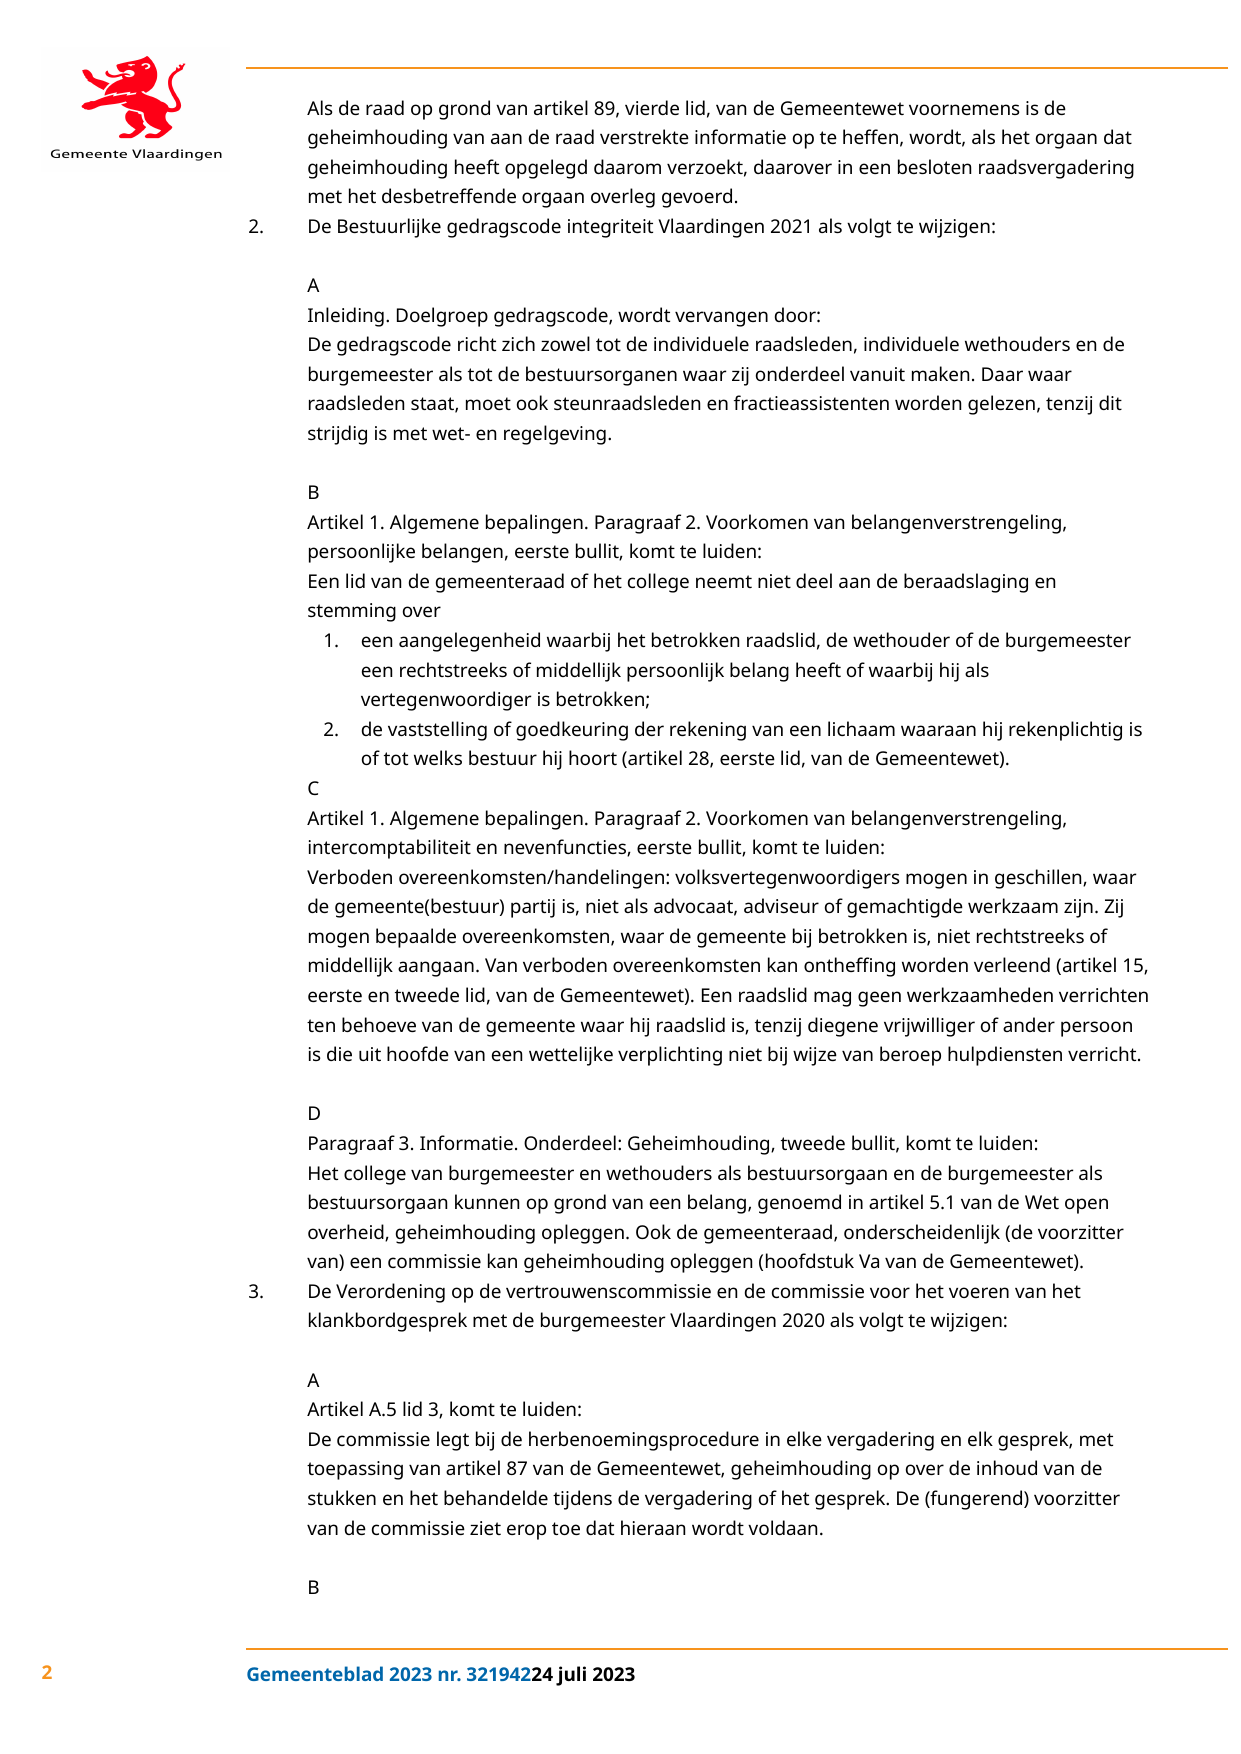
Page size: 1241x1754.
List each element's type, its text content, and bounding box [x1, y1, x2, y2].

list Inleiding. Doelgroep gedragscode, wordt vervangen door: [248, 302, 1152, 328]
list De gedragscode richt zich zowel tot de individuele raadsleden, individuele wethouders en de burgemeester als tot de bestuursorganen waar zij onderdeel vanuit maken. Daar waar raadsleden staat, moet ook steunraadsleden en fractieassistenten worden gelezen, tenzij dit strijdig is met wet- en regelgeving. [248, 331, 1152, 446]
list C [248, 775, 1152, 801]
list Het college van burgemeester en wethouders als bestuursorgaan en de burgemeester als bestuursorgaan kunnen op grond van een belang, genoemd in artikel 5.1 van de Wet open overheid, geheimhouding opleggen. Ook de gemeenteraad, onderscheidenlijk (de voorzitter van) een commissie kan geheimhouding opleggen (hoofdstuk Va van de Gemeentewet). [248, 1160, 1152, 1274]
list De Verordening op de vertrouwenscommissie en de commissie voor het voeren van het klankbordgesprek met de burgemeester Vlaardingen 2020 als volgt te wijzigen: [248, 1278, 1152, 1333]
list Artikel A.5 lid 3, komt te luiden: [248, 1396, 1152, 1422]
list De commissie legt bij de herbenoemingsprocedure in elke vergadering en elk gesprek, met toepassing van artikel 87 van de Gemeentewet, geheimhouding op over de inhoud van de stukken en het behandelde tijdens de vergadering of het gesprek. De (fungerend) voorzitter van de commissie ziet erop toe dat hieraan wordt voldaan. [248, 1426, 1152, 1541]
list Paragraaf 3. Informatie. Onderdeel: Geheimhouding, tweede bullit, komt te luiden: [248, 1130, 1152, 1156]
list D [248, 1101, 1152, 1126]
list Als de raad op grond van artikel 89, vierde lid, van de Gemeentewet voornemens is de geheimhouding van aan de raad verstrekte informatie op te heffen, wordt, als het orgaan dat geheimhouding heeft opgelegd daarom verzoekt, daarover in een besloten raadsvergadering met het desbetreffende orgaan overleg gevoerd. [248, 95, 1152, 209]
list Artikel 1. Algemene bepalingen. Paragraaf 2. Voorkomen van belangenverstrengeling, intercomptabiliteit en nevenfuncties, eerste bullit, komt te luiden: [248, 805, 1152, 860]
list A [248, 1367, 1152, 1393]
list A [248, 272, 1152, 298]
list De Bestuurlijke gedragscode integriteit Vlaardingen 2021 als volgt te wijzigen: [248, 213, 1152, 239]
list Verboden overeenkomsten/handelingen: volksvertegenwoordigers mogen in geschillen, waar de gemeente(bestuur) partij is, niet als advocaat, adviseur of gemachtigde werkzaam zijn. Zij mogen bepaalde overeenkomsten, waar de gemeente bij betrokken is, niet rechtstreeks of middellijk aangaan. Van verboden overeenkomsten kan ontheffing worden verleend (artikel 15, eerste en tweede lid, van de Gemeentewet). Een raadslid mag geen werkzaamheden verrichten ten behoeve van de gemeente waar hij raadslid is, tenzij diegene vrijwilliger of ander persoon is die uit hoofde van een wettelijke verplichting niet bij wijze van beroep hulpdiensten verricht. [248, 864, 1152, 1067]
list een aangelegenheid waarbij het betrokken raadslid, de wethouder of de burgemeester een rechtstreeks of middellijk persoonlijk belang heeft of waarbij hij als vertegenwoordiger is betrokken; [323, 627, 1152, 712]
list B [248, 1574, 1152, 1600]
list B [248, 479, 1152, 505]
list Artikel 1. Algemene bepalingen. Paragraaf 2. Voorkomen van belangenverstrengeling, persoonlijke belangen, eerste bullit, komt te luiden: [248, 509, 1152, 564]
list Een lid van de gemeenteraad of het college neemt niet deel aan de beraadslaging en stemming over [248, 568, 1152, 623]
list de vaststelling of goedkeuring der rekening van een lichaam waaraan hij rekenplichtig is of tot welks bestuur hij hoort (artikel 28, eerste lid, van de Gemeentewet). [323, 716, 1152, 771]
picture [41, 47, 231, 172]
